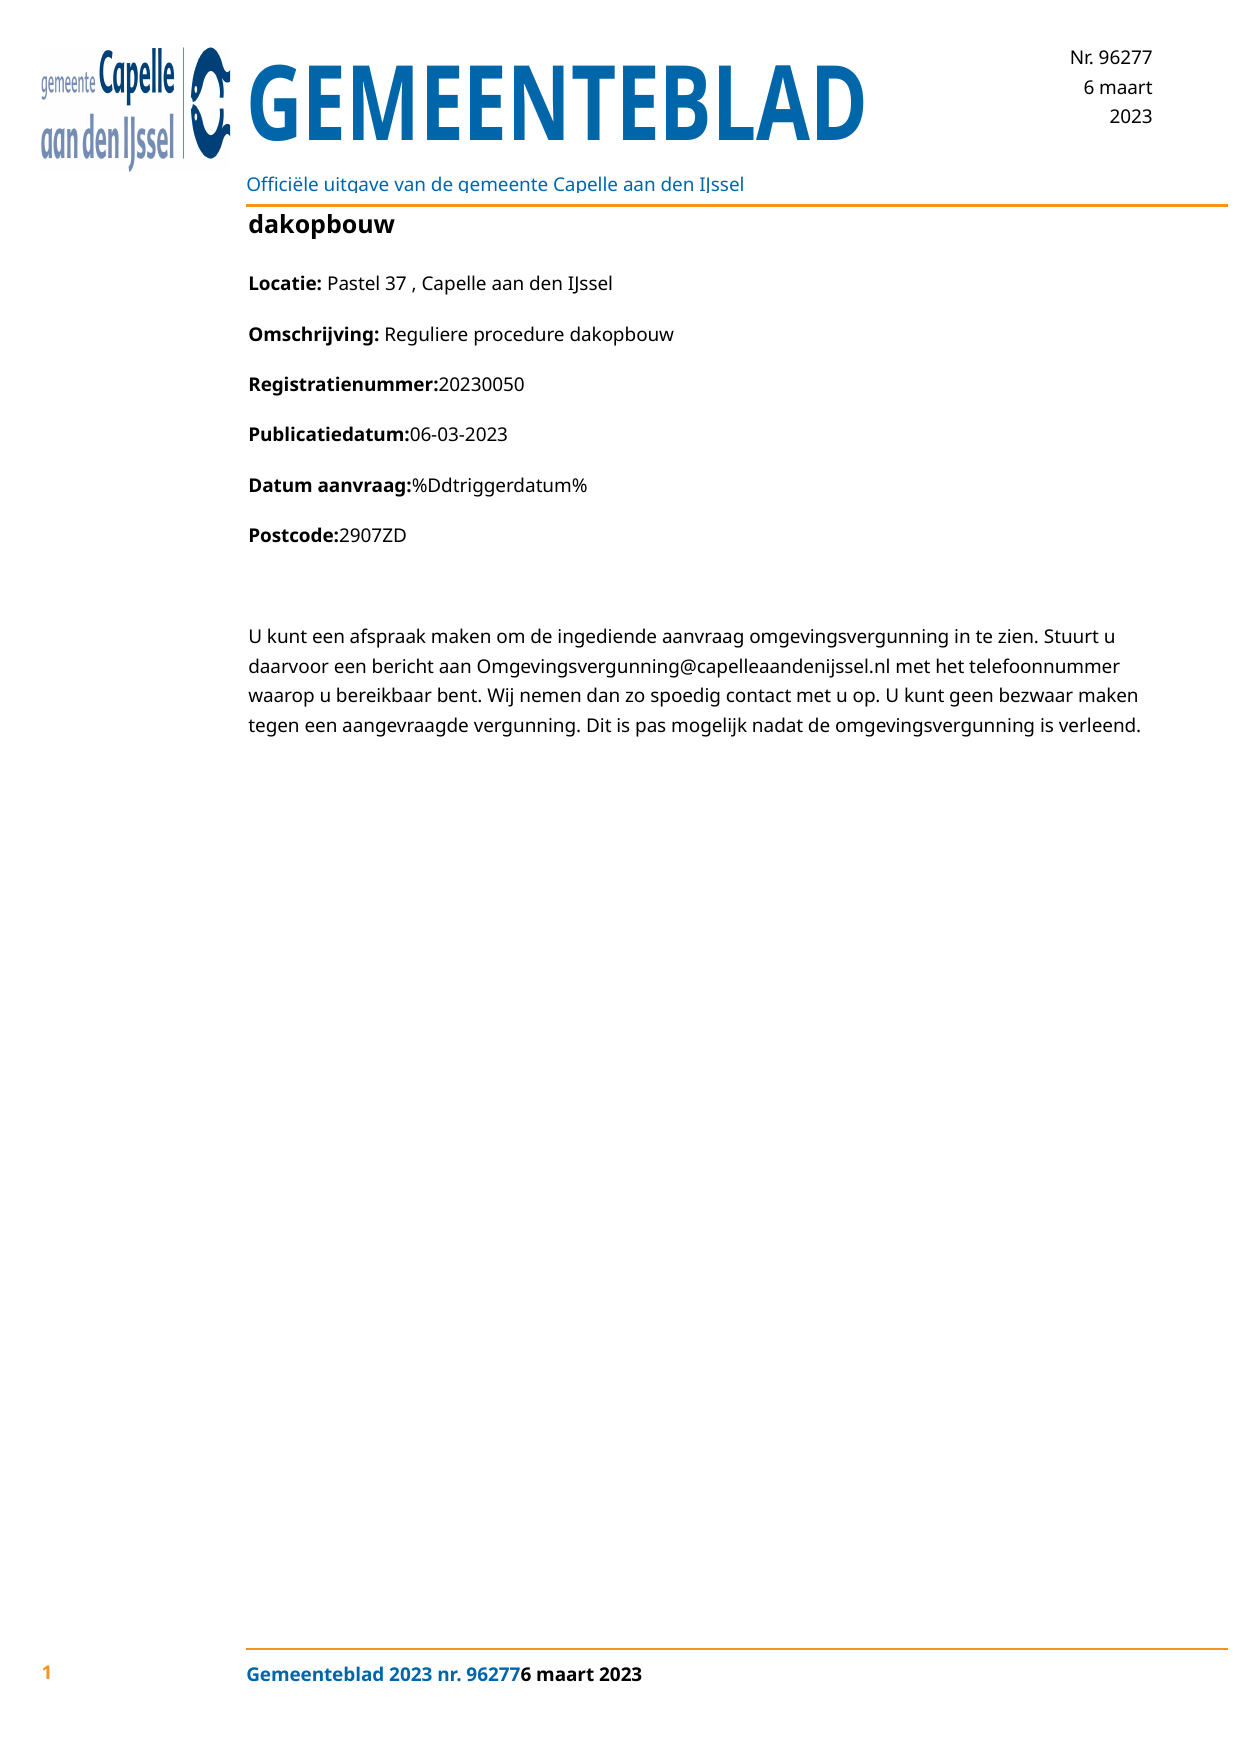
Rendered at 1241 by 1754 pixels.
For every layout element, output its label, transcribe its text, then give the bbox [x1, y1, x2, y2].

text dakopbouw [248, 207, 1152, 241]
text U kunt een afspraak maken om de ingediende aanvraag omgevingsvergunning in te zien. Stuurt u daarvoor een bericht aan Omgevingsvergunning@capelleaandenijssel.nl met het telefoonnummer waarop u bereikbaar bent. Wij nemen dan zo spoedig contact met u op. U kunt geen bezwaar maken tegen een aangevraagde vergunning. Dit is pas mogelijk nadat de omgevingsvergunning is verleend. [248, 623, 1152, 738]
text Registratienummer:20230050 [248, 371, 1152, 397]
picture [41, 47, 231, 172]
text Postcode:2907ZD [248, 522, 1152, 548]
text Omschrijving: Reguliere procedure dakopbouw [248, 321, 1152, 346]
text Datum aanvraag:%Ddtriggerdatum% [248, 472, 1152, 498]
text Locatie: Pastel 37 , Capelle aan den IJssel [248, 270, 1152, 296]
text Publicatiedatum:06-03-2023 [248, 422, 1152, 447]
